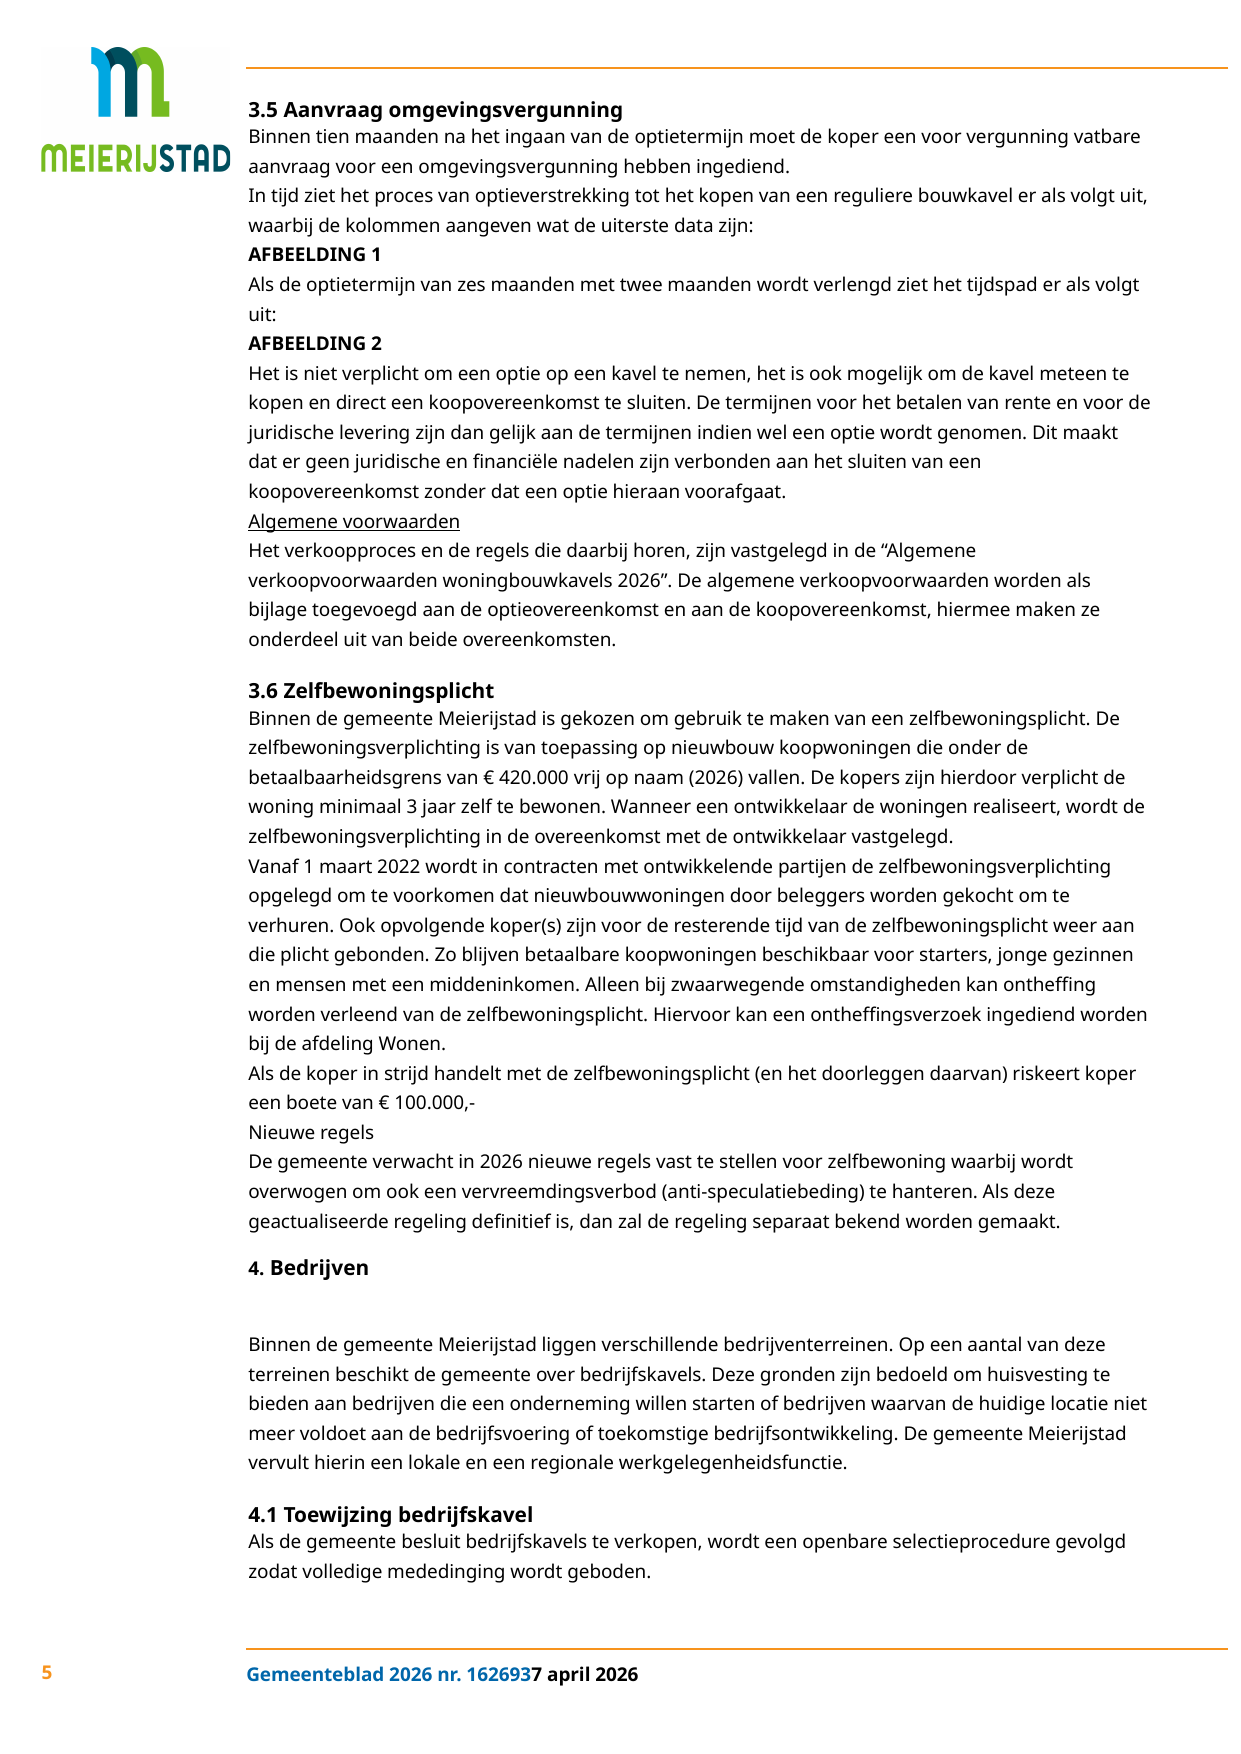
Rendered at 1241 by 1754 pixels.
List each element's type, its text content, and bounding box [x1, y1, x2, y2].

text 4. Bedrijven [248, 1253, 1152, 1282]
text De gemeente verwacht in 2026 nieuwe regels vast te stellen voor zelfbewoning waarbij wordt overwogen om ook een vervreemdingsverbod (anti-speculatiebeding) te hanteren. Als deze geactualiseerde regeling definitief is, dan zal de regeling separaat bekend worden gemaakt. [248, 1149, 1152, 1234]
text Vanaf 1 maart 2022 wordt in contracten met ontwikkelende partijen de zelfbewoningsverplichting opgelegd om te voorkomen dat nieuwbouwwoningen door beleggers worden gekocht om te verhuren. Ook opvolgende koper(s) zijn voor de resterende tijd van de zelfbewoningsplicht weer aan die plicht gebonden. Zo blijven betaalbare koopwoningen beschikbaar voor starters, jonge gezinnen en mensen met een middeninkomen. Alleen bij zwaarwegende omstandigheden kan ontheffing worden verleend van de zelfbewoningsplicht. Hiervoor kan een ontheffingsverzoek ingediend worden bij de afdeling Wonen. [248, 853, 1152, 1056]
text Nieuwe regels [248, 1119, 1152, 1145]
text Als de optietermijn van zes maanden met twee maanden wordt verlengd ziet het tijdspad er als volgt uit: [248, 271, 1152, 326]
text Het is niet verplicht om een optie op een kavel te nemen, het is ook mogelijk om de kavel meteen te kopen en direct een koopovereenkomst te sluiten. De termijnen voor het betalen van rente en voor de juridische levering zijn dan gelijk aan de termijnen indien wel een optie wordt genomen. Dit maakt dat er geen juridische en financiële nadelen zijn verbonden aan het sluiten van een koopovereenkomst zonder dat een optie hieraan voorafgaat. [248, 360, 1152, 504]
text AFBEELDING 1 [248, 242, 1152, 267]
text 3.6 Zelfbewoningsplicht [248, 677, 1152, 705]
text 3.5 Aanvraag omgevingsvergunning [248, 95, 1152, 123]
text In tijd ziet het proces van optieverstrekking tot het kopen van een reguliere bouwkavel er als volgt uit, waarbij de kolommen aangeven wat de uiterste data zijn: [248, 182, 1152, 238]
text 4.1 Toewijzing bedrijfskavel [248, 1500, 1152, 1528]
text AFBEELDING 2 [248, 330, 1152, 356]
text Het verkoopproces en de regels die daarbij horen, zijn vastgelegd in de “Algemene verkoopvoorwaarden woningbouwkavels 2026”. De algemene verkoopvoorwaarden worden als bijlage toegevoegd aan de optieovereenkomst en aan de koopovereenkomst, hiermee maken ze onderdeel uit van beide overeenkomsten. [248, 537, 1152, 652]
text Binnen tien maanden na het ingaan van de optietermijn moet de koper een voor vergunning vatbare aanvraag voor een omgevingsvergunning hebben ingediend. [248, 123, 1152, 178]
picture [41, 47, 231, 172]
text Als de gemeente besluit bedrijfskavels te verkopen, wordt een openbare selectieprocedure gevolgd zodat volledige mededinging wordt geboden. [248, 1528, 1152, 1584]
text Algemene voorwaarden [248, 508, 1152, 533]
text Binnen de gemeente Meierijstad liggen verschillende bedrijventerreinen. Op een aantal van deze terreinen beschikt de gemeente over bedrijfskavels. Deze gronden zijn bedoeld om huisvesting te bieden aan bedrijven die een onderneming willen starten of bedrijven waarvan de huidige locatie niet meer voldoet aan de bedrijfsvoering of toekomstige bedrijfsontwikkeling. De gemeente Meierijstad vervult hierin een lokale en een regionale werkgelegenheidsfunctie. [248, 1331, 1152, 1475]
text Binnen de gemeente Meierijstad is gekozen om gebruik te maken van een zelfbewoningsplicht. De zelfbewoningsverplichting is van toepassing op nieuwbouw koopwoningen die onder de betaalbaarheidsgrens van € 420.000 vrij op naam (2026) vallen. De kopers zijn hierdoor verplicht de woning minimaal 3 jaar zelf te bewonen. Wanneer een ontwikkelaar de woningen realiseert, wordt de zelfbewoningsverplichting in de overeenkomst met de ontwikkelaar vastgelegd. [248, 705, 1152, 849]
text Als de koper in strijd handelt met de zelfbewoningsplicht (en het doorleggen daarvan) riskeert koper een boete van € 100.000,- [248, 1060, 1152, 1115]
